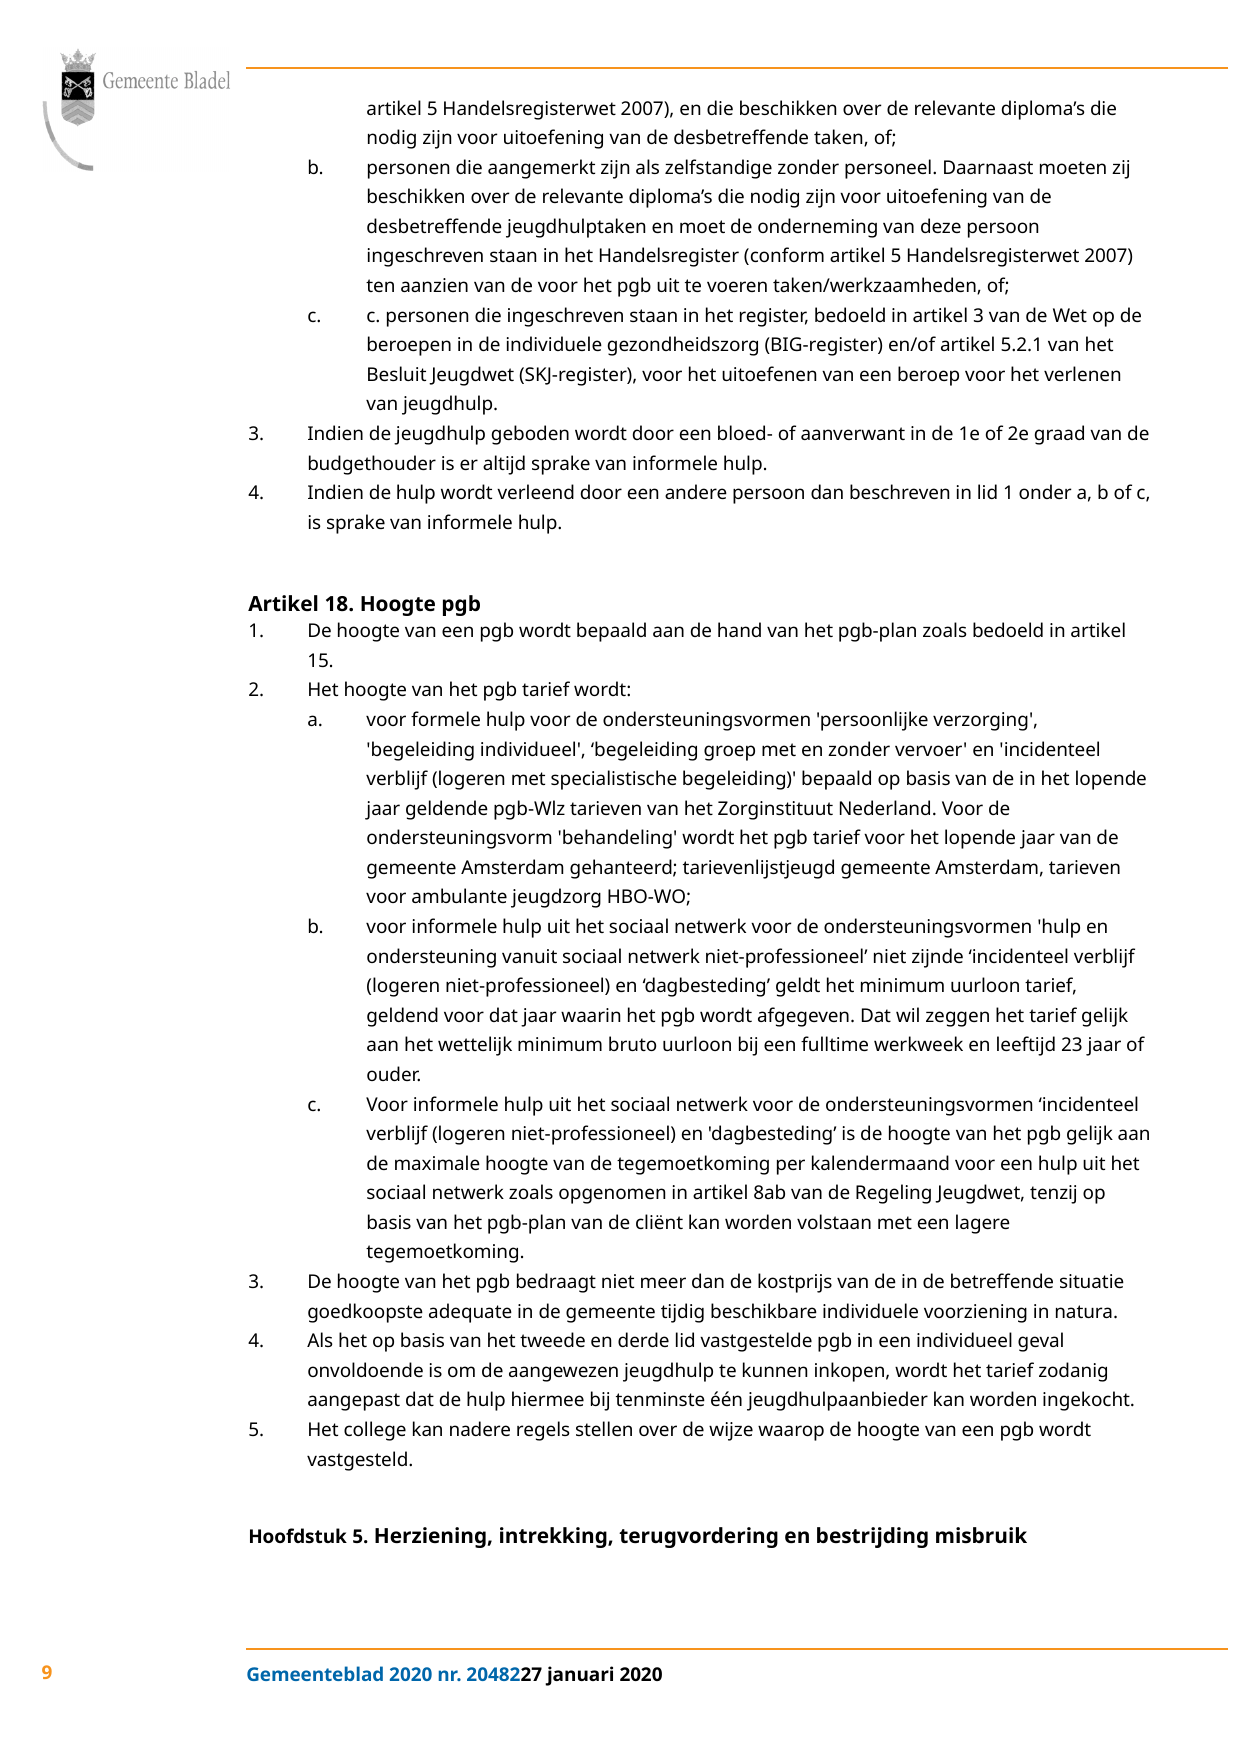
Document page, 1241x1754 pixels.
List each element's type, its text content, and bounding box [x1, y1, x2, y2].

list Als het op basis van het tweede en derde lid vastgestelde pgb in een individueel geval onvoldoende is om de aangewezen jeugdhulp te kunnen inkopen, wordt het tarief zodanig aangepast dat de hulp hiermee bij tenminste één jeugdhulpaanbieder kan worden ingekocht. [248, 1327, 1152, 1412]
list De hoogte van een pgb wordt bepaald aan de hand van het pgb-plan zoals bedoeld in artikel 15. [248, 617, 1152, 673]
list artikel 5 Handelsregisterwet 2007), en die beschikken over de relevante diploma’s die nodig zijn voor uitoefening van de desbetreffende taken, of; [307, 95, 1152, 150]
list De hoogte van het pgb bedraagt niet meer dan de kostprijs van de in de betreffende situatie goedkoopste adequate in de gemeente tijdig beschikbare individuele voorziening in natura. [248, 1268, 1152, 1323]
list Het hoogte van het pgb tarief wordt: [248, 677, 1152, 702]
list c. personen die ingeschreven staan in het register, bedoeld in artikel 3 van de Wet op de beroepen in de individuele gezondheidszorg (BIG-register) en/of artikel 5.2.1 van het Besluit Jeugdwet (SKJ-register), voor het uitoefenen van een beroep voor het verlenen van jeugdhulp. [307, 302, 1152, 416]
text Hoofdstuk 5. Herziening, intrekking, terugvordering en bestrijding misbruik [248, 1521, 1152, 1549]
list Voor informele hulp uit het sociaal netwerk voor de ondersteuningsvormen ‘incidenteel verblijf (logeren niet-professioneel) en 'dagbesteding’ is de hoogte van het pgb gelijk aan de maximale hoogte van de tegemoetkoming per kalendermaand voor een hulp uit het sociaal netwerk zoals opgenomen in artikel 8ab van de Regeling Jeugdwet, tenzij op basis van het pgb-plan van de cliënt kan worden volstaan met een lagere tegemoetkoming. [307, 1091, 1152, 1264]
list Indien de jeugdhulp geboden wordt door een bloed- of aanverwant in de 1e of 2e graad van de budgethouder is er altijd sprake van informele hulp. [248, 420, 1152, 476]
list Het college kan nadere regels stellen over de wijze waarop de hoogte van een pgb wordt vastgesteld. [248, 1416, 1152, 1471]
list Indien de hulp wordt verleend door een andere persoon dan beschreven in lid 1 onder a, b of c, is sprake van informele hulp. [248, 479, 1152, 535]
picture [41, 47, 231, 172]
text Artikel 18. Hoogte pgb [248, 589, 1152, 617]
list voor formele hulp voor de ondersteuningsvormen 'persoonlijke verzorging', 'begeleiding individueel', ‘begeleiding groep met en zonder vervoer' en 'incidenteel verblijf (logeren met specialistische begeleiding)' bepaald op basis van de in het lopende jaar geldende pgb-Wlz tarieven van het Zorginstituut Nederland. Voor de ondersteuningsvorm 'behandeling' wordt het pgb tarief voor het lopende jaar van de gemeente Amsterdam gehanteerd; tarievenlijstjeugd gemeente Amsterdam, tarieven voor ambulante jeugdzorg HBO-WO; [307, 706, 1152, 909]
list personen die aangemerkt zijn als zelfstandige zonder personeel. Daarnaast moeten zij beschikken over de relevante diploma’s die nodig zijn voor uitoefening van de desbetreffende jeugdhulptaken en moet de onderneming van deze persoon ingeschreven staan in het Handelsregister (conform artikel 5 Handelsregisterwet 2007) ten aanzien van de voor het pgb uit te voeren taken/werkzaamheden, of; [307, 154, 1152, 298]
list voor informele hulp uit het sociaal netwerk voor de ondersteuningsvormen 'hulp en ondersteuning vanuit sociaal netwerk niet-professioneel’ niet zijnde ‘incidenteel verblijf (logeren niet-professioneel) en ‘dagbesteding’ geldt het minimum uurloon tarief, geldend voor dat jaar waarin het pgb wordt afgegeven. Dat wil zeggen het tarief gelijk aan het wettelijk minimum bruto uurloon bij een fulltime werkweek en leeftijd 23 jaar of ouder. [307, 913, 1152, 1087]
